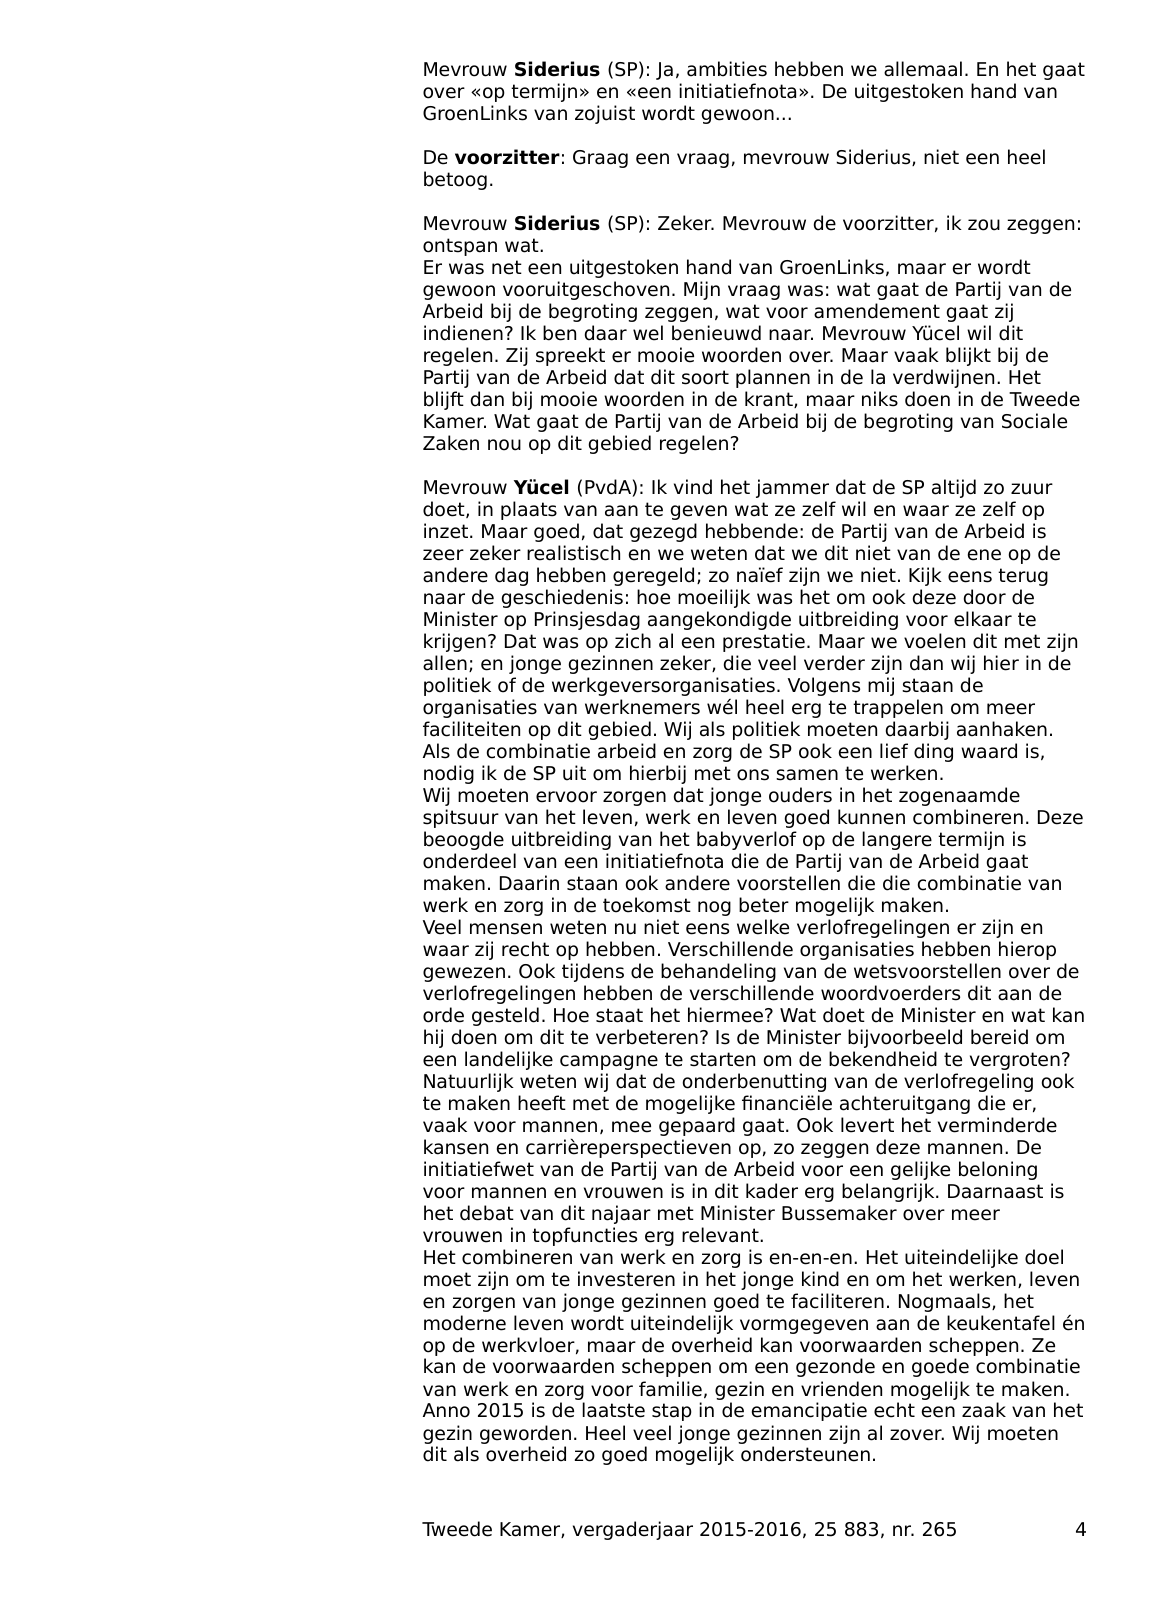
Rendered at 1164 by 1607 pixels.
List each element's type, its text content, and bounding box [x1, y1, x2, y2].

text Veel mensen weten nu niet eens welke verlofregelingen er zijn en waar zij recht op hebben. Verschillende organisaties hebben hierop gewezen. Ook tijdens de behandeling van de wetsvoorstellen over de verlofregelingen hebben de verschillende woordvoerders dit aan de orde gesteld. Hoe staat het hiermee? Wat doet de Minister en wat kan hij doen om dit te verbeteren? Is de Minister bijvoorbeeld bereid om een landelijke campagne te starten om de bekendheid te vergroten? Natuurlijk weten wij dat de onderbenutting van de verlofregeling ook te maken heeft met de mogelijke financiële achteruitgang die er, vaak voor mannen, mee gepaard gaat. Ook levert het verminderde kansen en carrièreperspectieven op, zo zeggen deze mannen. De initiatiefwet van de Partij van de Arbeid voor een gelijke beloning voor mannen en vrouwen is in dit kader erg belangrijk. Daarnaast is het debat van dit najaar met Minister Bussemaker over meer vrouwen in topfuncties erg relevant. [422, 917, 1087, 1247]
text Mevrouw Siderius (SP): Ja, ambities hebben we allemaal. En het gaat over «op termijn» en «een initiatiefnota». De uitgestoken hand van GroenLinks van zojuist wordt gewoon... [422, 59, 1087, 125]
text Het combineren van werk en zorg is en-en-en. Het uiteindelijke doel moet zijn om te investeren in het jonge kind en om het werken, leven en zorgen van jonge gezinnen goed te faciliteren. Nogmaals, het moderne leven wordt uiteindelijk vormgegeven aan de keukentafel én op de werkvloer, maar de overheid kan voorwaarden scheppen. Ze kan de voorwaarden scheppen om een gezonde en goede combinatie van werk en zorg voor familie, gezin en vrienden mogelijk te maken. Anno 2015 is de laatste stap in de emancipatie echt een zaak van het gezin geworden. Heel veel jonge gezinnen zijn al zover. Wij moeten dit als overheid zo goed mogelijk ondersteunen. [422, 1247, 1087, 1466]
text Er was net een uitgestoken hand van GroenLinks, maar er wordt gewoon vooruitgeschoven. Mijn vraag was: wat gaat de Partij van de Arbeid bij de begroting zeggen, wat voor amendement gaat zij indienen? Ik ben daar wel benieuwd naar. Mevrouw Yücel wil dit regelen. Zij spreekt er mooie woorden over. Maar vaak blijkt bij de Partij van de Arbeid dat dit soort plannen in de la verdwijnen. Het blijft dan bij mooie woorden in de krant, maar niks doen in de Tweede Kamer. Wat gaat de Partij van de Arbeid bij de begroting van Sociale Zaken nou op dit gebied regelen? [422, 257, 1087, 455]
text Wij moeten ervoor zorgen dat jonge ouders in het zogenaamde spitsuur van het leven, werk en leven goed kunnen combineren. Deze beoogde uitbreiding van het babyverlof op de langere termijn is onderdeel van een initiatiefnota die de Partij van de Arbeid gaat maken. Daarin staan ook andere voorstellen die die combinatie van werk en zorg in de toekomst nog beter mogelijk maken. [422, 785, 1087, 917]
text De voorzitter: Graag een vraag, mevrouw Siderius, niet een heel betoog. [422, 147, 1087, 191]
text Mevrouw Yücel (PvdA): Ik vind het jammer dat de SP altijd zo zuur doet, in plaats van aan te geven wat ze zelf wil en waar ze zelf op inzet. Maar goed, dat gezegd hebbende: de Partij van de Arbeid is zeer zeker realistisch en we weten dat we dit niet van de ene op de andere dag hebben geregeld; zo naïef zijn we niet. Kijk eens terug naar de geschiedenis: hoe moeilijk was het om ook deze door de Minister op Prinsjesdag aangekondigde uitbreiding voor elkaar te krijgen? Dat was op zich al een prestatie. Maar we voelen dit met zijn allen; en jonge gezinnen zeker, die veel verder zijn dan wij hier in de politiek of de werkgeversorganisaties. Volgens mij staan de organisaties van werknemers wél heel erg te trappelen om meer faciliteiten op dit gebied. Wij als politiek moeten daarbij aanhaken. Als de combinatie arbeid en zorg de SP ook een lief ding waard is, nodig ik de SP uit om hierbij met ons samen te werken. [422, 477, 1087, 785]
text Mevrouw Siderius (SP): Zeker. Mevrouw de voorzitter, ik zou zeggen: ontspan wat. [422, 213, 1087, 257]
